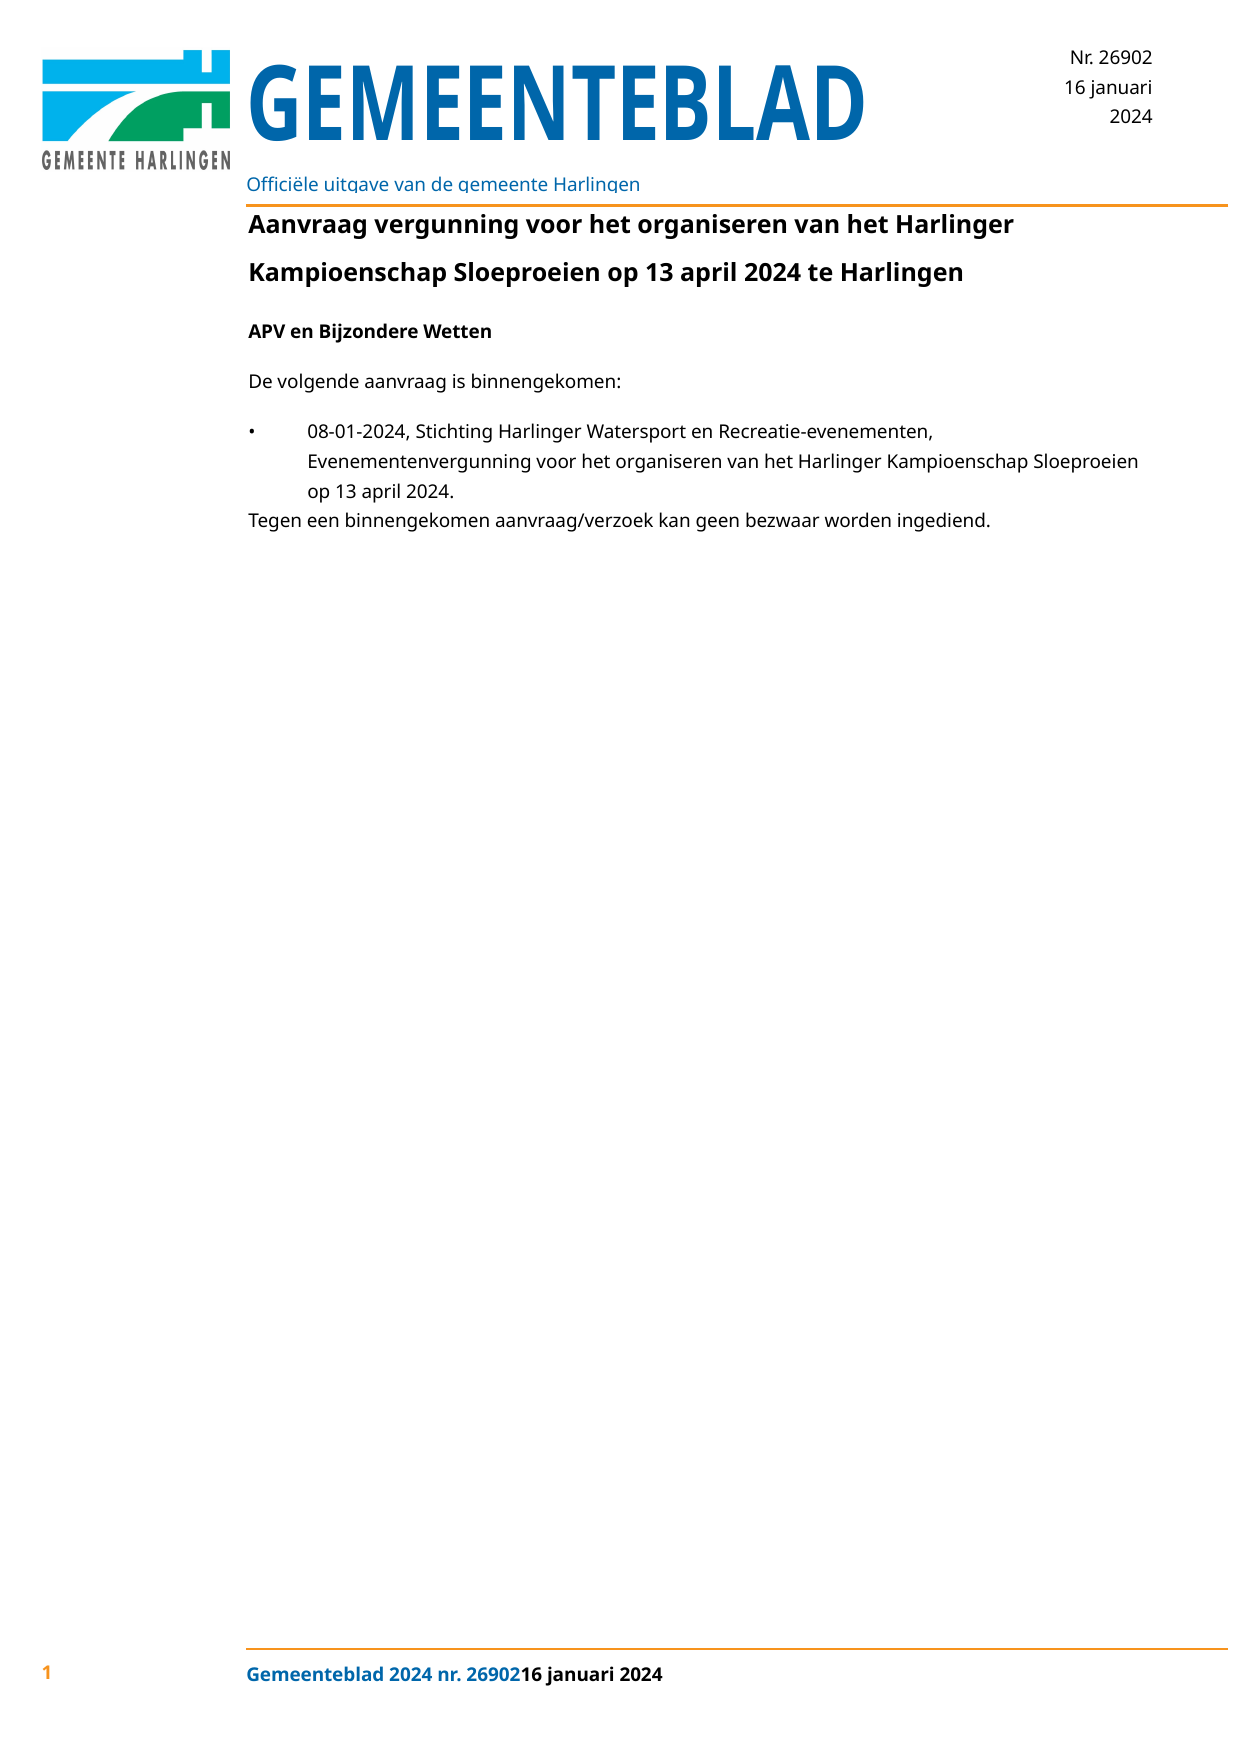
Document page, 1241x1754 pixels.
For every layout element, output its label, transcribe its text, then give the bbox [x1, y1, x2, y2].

text Tegen een binnengekomen aanvraag/verzoek kan geen bezwaar worden ingediend. [248, 507, 1152, 533]
list 08-01-2024, Stichting Harlinger Watersport en Recreatie-evenementen, Evenementenvergunning voor het organiseren van het Harlinger Kampioenschap Sloeproeien op 13 april 2024. [248, 419, 1152, 504]
picture [41, 47, 231, 172]
text Aanvraag vergunning voor het organiseren van het Harlinger Kampioenschap Sloeproeien op 13 april 2024 te Harlingen [248, 207, 1152, 288]
text APV en Bijzondere Wetten [248, 318, 1152, 344]
text De volgende aanvraag is binnengekomen: [248, 368, 1152, 394]
